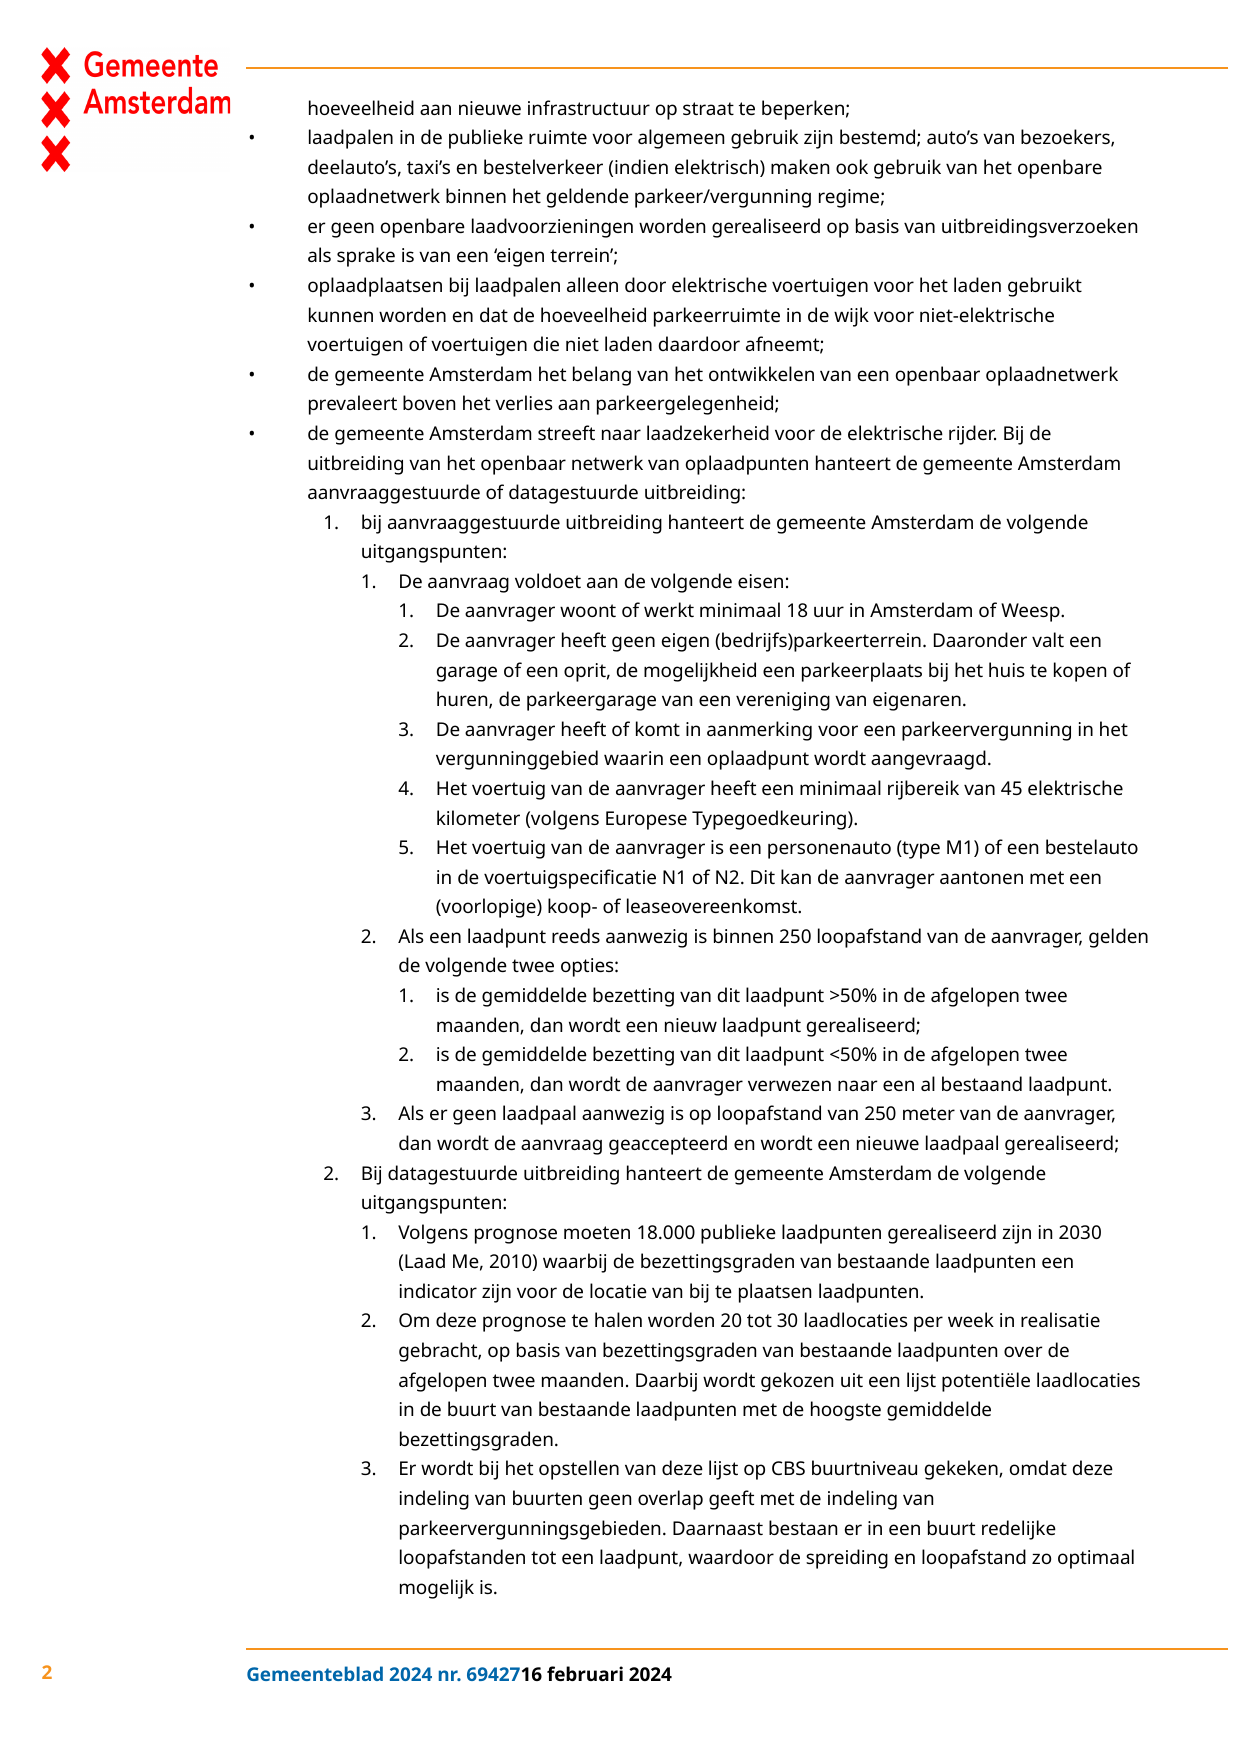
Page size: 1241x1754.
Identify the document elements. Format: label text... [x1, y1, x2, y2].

list Om deze prognose te halen worden 20 tot 30 laadlocaties per week in realisatie gebracht, op basis van bezettingsgraden van bestaande laadpunten over de afgelopen twee maanden. Daarbij wordt gekozen uit een lijst potentiële laadlocaties in de buurt van bestaande laadpunten met de hoogste gemiddelde bezettingsgraden. [361, 1308, 1152, 1452]
list De aanvraag voldoet aan de volgende eisen: [361, 568, 1152, 594]
list er geen openbare laadvoorzieningen worden gerealiseerd op basis van uitbreidingsverzoeken als sprake is van een ‘eigen terrein’; [248, 213, 1152, 268]
list oplaadplaatsen bij laadpalen alleen door elektrische voertuigen voor het laden gebruikt kunnen worden en dat de hoeveelheid parkeerruimte in de wijk voor niet-elektrische voertuigen of voertuigen die niet laden daardoor afneemt; [248, 272, 1152, 357]
list hoeveelheid aan nieuwe infrastructuur op straat te beperken; [248, 95, 1152, 121]
list is de gemiddelde bezetting van dit laadpunt >50% in de afgelopen twee maanden, dan wordt een nieuw laadpunt gerealiseerd; [398, 982, 1152, 1038]
list bij aanvraaggestuurde uitbreiding hanteert de gemeente Amsterdam de volgende uitgangspunten: [323, 509, 1152, 564]
list Er wordt bij het opstellen van deze lijst op CBS buurtniveau gekeken, omdat deze indeling van buurten geen overlap geeft met de indeling van parkeervergunningsgebieden. Daarnaast bestaan er in een buurt redelijke loopafstanden tot een laadpunt, waardoor de spreiding en loopafstand zo optimaal mogelijk is. [361, 1456, 1152, 1600]
list De aanvrager heeft geen eigen (bedrijfs)parkeerterrein. Daaronder valt een garage of een oprit, de mogelijkheid een parkeerplaats bij het huis te kopen of huren, de parkeergarage van een vereniging van eigenaren. [398, 627, 1152, 712]
list Het voertuig van de aanvrager is een personenauto (type M1) of een bestelauto in de voertuigspecificatie N1 of N2. Dit kan de aanvrager aantonen met een (voorlopige) koop- of leaseovereenkomst. [398, 834, 1152, 919]
picture [41, 47, 231, 172]
list Bij datagestuurde uitbreiding hanteert de gemeente Amsterdam de volgende uitgangspunten: [323, 1160, 1152, 1215]
list De aanvrager heeft of komt in aanmerking voor een parkeervergunning in het vergunninggebied waarin een oplaadpunt wordt aangevraagd. [398, 716, 1152, 771]
list laadpalen in de publieke ruimte voor algemeen gebruik zijn bestemd; auto’s van bezoekers, deelauto’s, taxi’s en bestelverkeer (indien elektrisch) maken ook gebruik van het openbare oplaadnetwerk binnen het geldende parkeer/vergunning regime; [248, 124, 1152, 209]
list Als er geen laadpaal aanwezig is op loopafstand van 250 meter van de aanvrager, dan wordt de aanvraag geaccepteerd en wordt een nieuwe laadpaal gerealiseerd; [361, 1101, 1152, 1156]
list de gemeente Amsterdam streeft naar laadzekerheid voor de elektrische rijder. Bij de uitbreiding van het openbaar netwerk van oplaadpunten hanteert de gemeente Amsterdam aanvraaggestuurde of datagestuurde uitbreiding: [248, 420, 1152, 505]
list Als een laadpunt reeds aanwezig is binnen 250 loopafstand van de aanvrager, gelden de volgende twee opties: [361, 923, 1152, 978]
list De aanvrager woont of werkt minimaal 18 uur in Amsterdam of Weesp. [398, 598, 1152, 623]
list Volgens prognose moeten 18.000 publieke laadpunten gerealiseerd zijn in 2030 (Laad Me, 2010) waarbij de bezettingsgraden van bestaande laadpunten een indicator zijn voor de locatie van bij te plaatsen laadpunten. [361, 1219, 1152, 1304]
list Het voertuig van de aanvrager heeft een minimaal rijbereik van 45 elektrische kilometer (volgens Europese Typegoedkeuring). [398, 775, 1152, 831]
list de gemeente Amsterdam het belang van het ontwikkelen van een openbaar oplaadnetwerk prevaleert boven het verlies aan parkeergelegenheid; [248, 361, 1152, 416]
list is de gemiddelde bezetting van dit laadpunt <50% in de afgelopen twee maanden, dan wordt de aanvrager verwezen naar een al bestaand laadpunt. [398, 1041, 1152, 1097]
